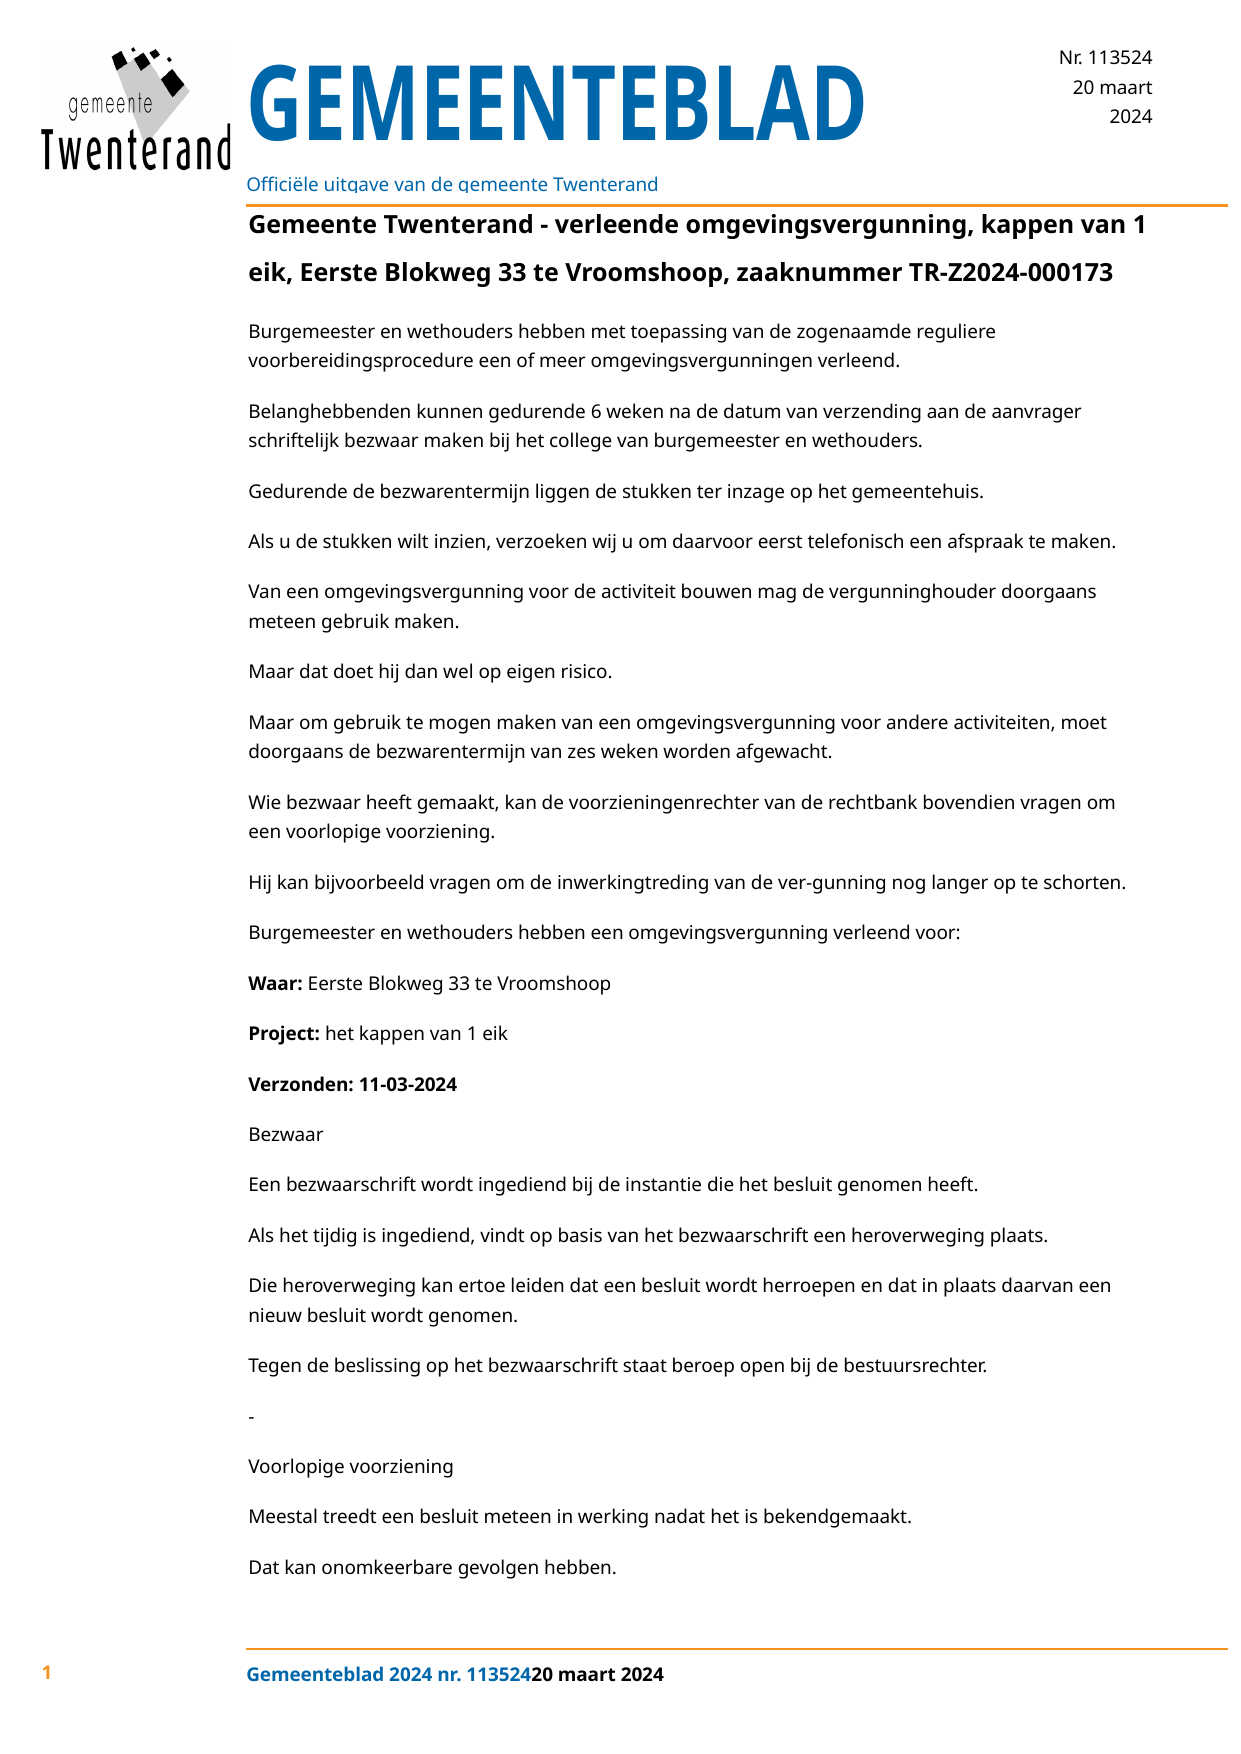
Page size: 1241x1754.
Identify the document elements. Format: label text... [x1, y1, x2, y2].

text Verzonden: 11-03-2024 [248, 1071, 1152, 1097]
text Tegen de beslissing op het bezwaarschrift staat beroep open bij de bestuursrechter. [248, 1352, 1152, 1378]
text Burgemeester en wethouders hebben met toepassing van de zogenaamde reguliere voorbereidingsprocedure een of meer omgevingsvergunningen verleend. [248, 318, 1152, 373]
text Maar om gebruik te mogen maken van een omgevingsvergunning voor andere activiteiten, moet doorgaans de bezwarentermijn van zes weken worden afgewacht. [248, 709, 1152, 764]
text Als u de stukken wilt inzien, verzoeken wij u om daarvoor eerst telefonisch een afspraak te maken. [248, 528, 1152, 554]
text Van een omgevingsvergunning voor de activiteit bouwen mag de vergunninghouder doorgaans meteen gebruik maken. [248, 579, 1152, 634]
text Die heroverweging kan ertoe leiden dat een besluit wordt herroepen en dat in plaats daarvan een nieuw besluit wordt genomen. [248, 1272, 1152, 1328]
text Project: het kappen van 1 eik [248, 1020, 1152, 1046]
text Voorlopige voorziening [248, 1453, 1152, 1479]
text Burgemeester en wethouders hebben een omgevingsvergunning verleend voor: [248, 919, 1152, 945]
text Als het tijdig is ingediend, vindt op basis van het bezwaarschrift een heroverweging plaats. [248, 1222, 1152, 1248]
text Belanghebbenden kunnen gedurende 6 weken na de datum van verzending aan de aanvrager schriftelijk bezwaar maken bij het college van burgemeester en wethouders. [248, 398, 1152, 453]
text Hij kan bijvoorbeeld vragen om de inwerkingtreding van de ver-gunning nog langer op te schorten. [248, 869, 1152, 895]
text Maar dat doet hij dan wel op eigen risico. [248, 659, 1152, 684]
text Waar: Eerste Blokweg 33 te Vroomshoop [248, 970, 1152, 996]
text Gemeente Twenterand - verleende omgevingsvergunning, kappen van 1 eik, Eerste Blokweg 33 te Vroomshoop, zaaknummer TR-Z2024-000173 [248, 207, 1152, 288]
text Wie bezwaar heeft gemaakt, kan de voorzieningenrechter van de rechtbank bovendien vragen om een voorlopige voorziening. [248, 789, 1152, 844]
text Een bezwaarschrift wordt ingediend bij de instantie die het besluit genomen heeft. [248, 1172, 1152, 1197]
text Meestal treedt een besluit meteen in werking nadat het is bekendgemaakt. [248, 1504, 1152, 1529]
text - [248, 1403, 1152, 1429]
text Dat kan onomkeerbare gevolgen hebben. [248, 1554, 1152, 1580]
text Bezwaar [248, 1121, 1152, 1147]
picture [41, 47, 231, 172]
text Gedurende de bezwarentermijn liggen de stukken ter inzage op het gemeentehuis. [248, 478, 1152, 504]
